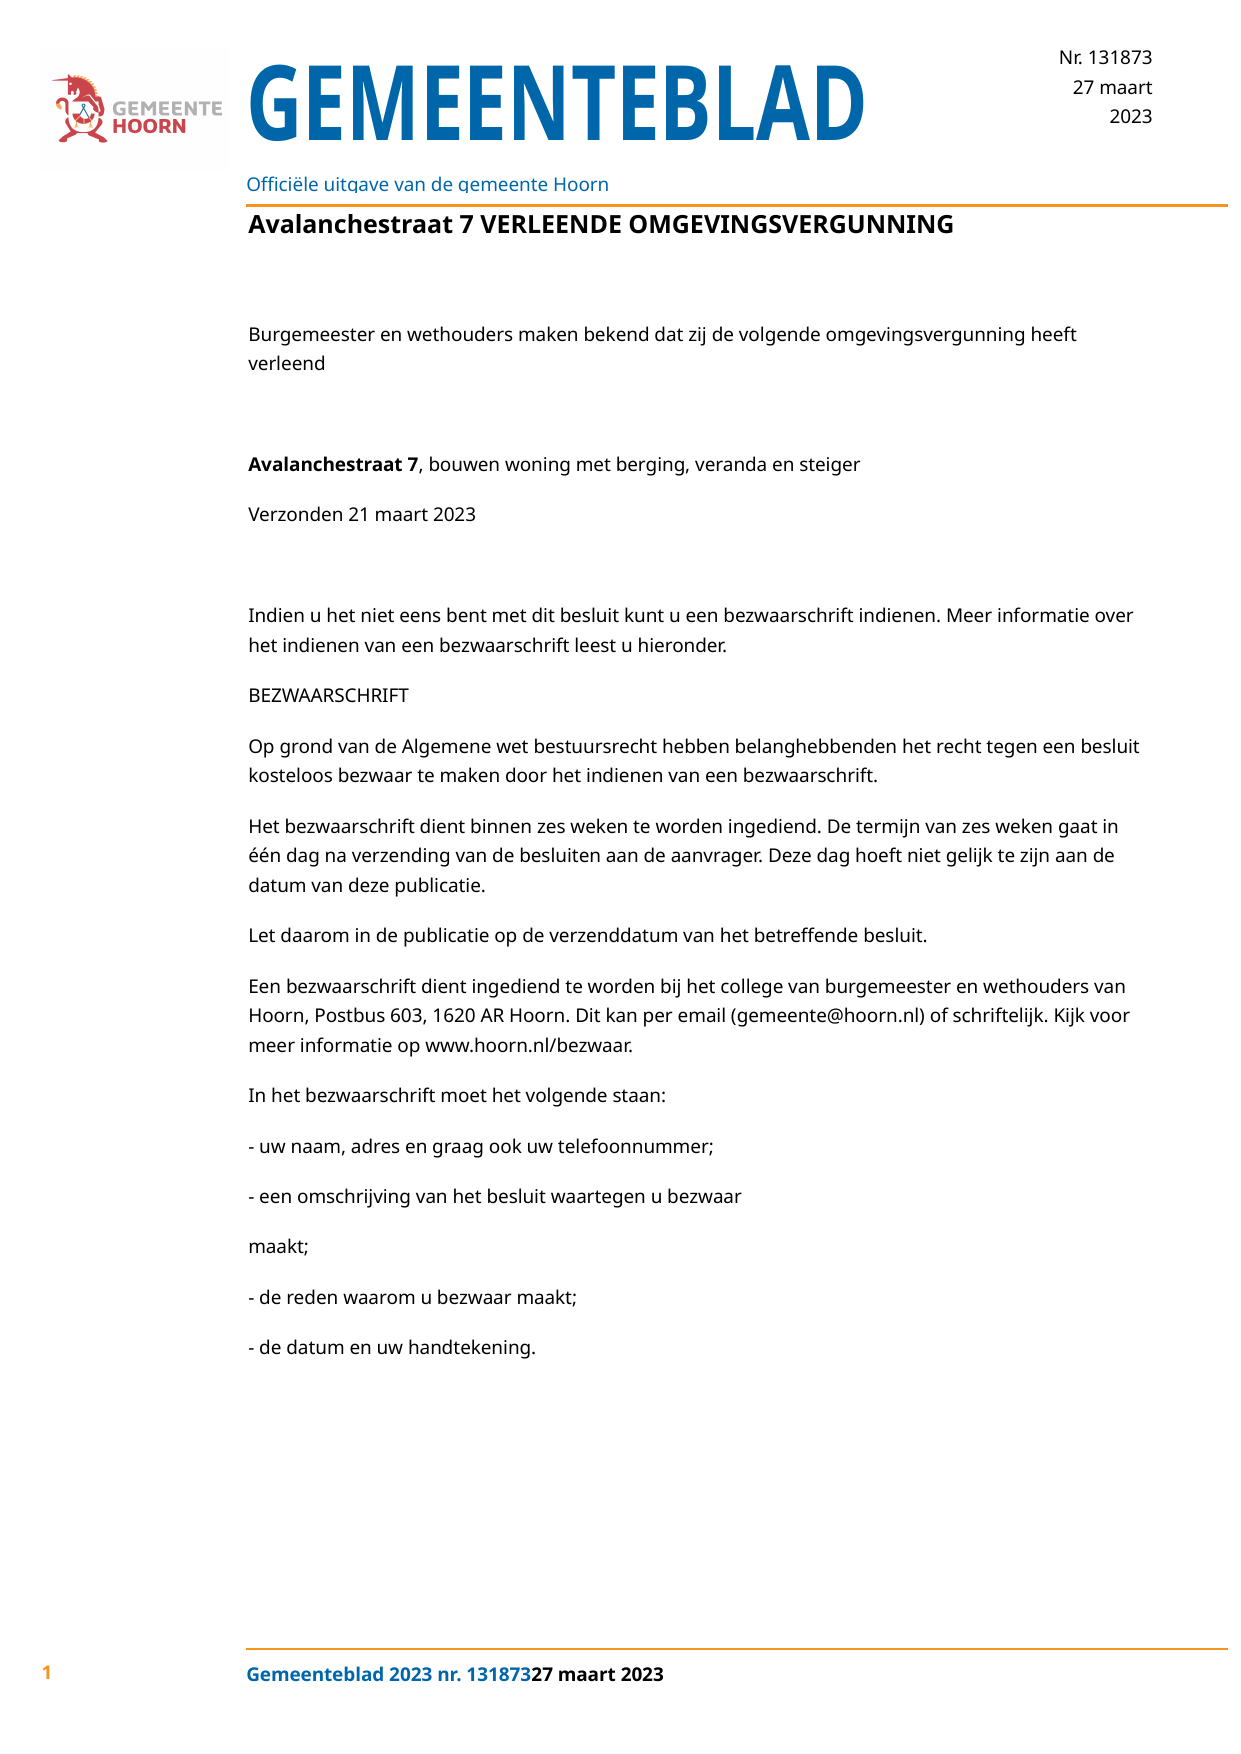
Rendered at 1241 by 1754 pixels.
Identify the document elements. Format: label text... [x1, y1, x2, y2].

text Avalanchestraat 7 VERLEENDE OMGEVINGSVERGUNNING [248, 207, 1152, 241]
picture [41, 47, 231, 172]
text BEZWAARSCHRIFT [248, 682, 1152, 708]
text - de datum en uw handtekening. [248, 1334, 1152, 1360]
text Burgemeester en wethouders maken bekend dat zij de volgende omgevingsvergunning heeft verleend [248, 321, 1152, 376]
text Verzonden 21 maart 2023 [248, 502, 1152, 527]
text maakt; [248, 1234, 1152, 1259]
text Avalanchestraat 7, bouwen woning met berging, veranda en steiger [248, 451, 1152, 477]
text Indien u het niet eens bent met dit besluit kunt u een bezwaarschrift indienen. Meer informatie over het indienen van een bezwaarschrift leest u hieronder. [248, 602, 1152, 658]
text - uw naam, adres en graag ook uw telefoonnummer; [248, 1133, 1152, 1158]
text - de reden waarom u bezwaar maakt; [248, 1284, 1152, 1310]
text - een omschrijving van het besluit waartegen u bezwaar [248, 1183, 1152, 1209]
text Een bezwaarschrift dient ingediend te worden bij het college van burgemeester en wethouders van Hoorn, Postbus 603, 1620 AR Hoorn. Dit kan per email (gemeente@hoorn.nl) of schriftelijk. Kijk voor meer informatie op www.hoorn.nl/bezwaar. [248, 973, 1152, 1058]
text Op grond van de Algemene wet bestuursrecht hebben belanghebbenden het recht tegen een besluit kosteloos bezwaar te maken door het indienen van een bezwaarschrift. [248, 733, 1152, 788]
text Het bezwaarschrift dient binnen zes weken te worden ingediend. De termijn van zes weken gaat in één dag na verzending van de besluiten aan de aanvrager. Deze dag hoeft niet gelijk te zijn aan de datum van deze publicatie. [248, 813, 1152, 898]
text In het bezwaarschrift moet het volgende staan: [248, 1082, 1152, 1108]
text Let daarom in de publicatie op de verzenddatum van het betreffende besluit. [248, 922, 1152, 948]
